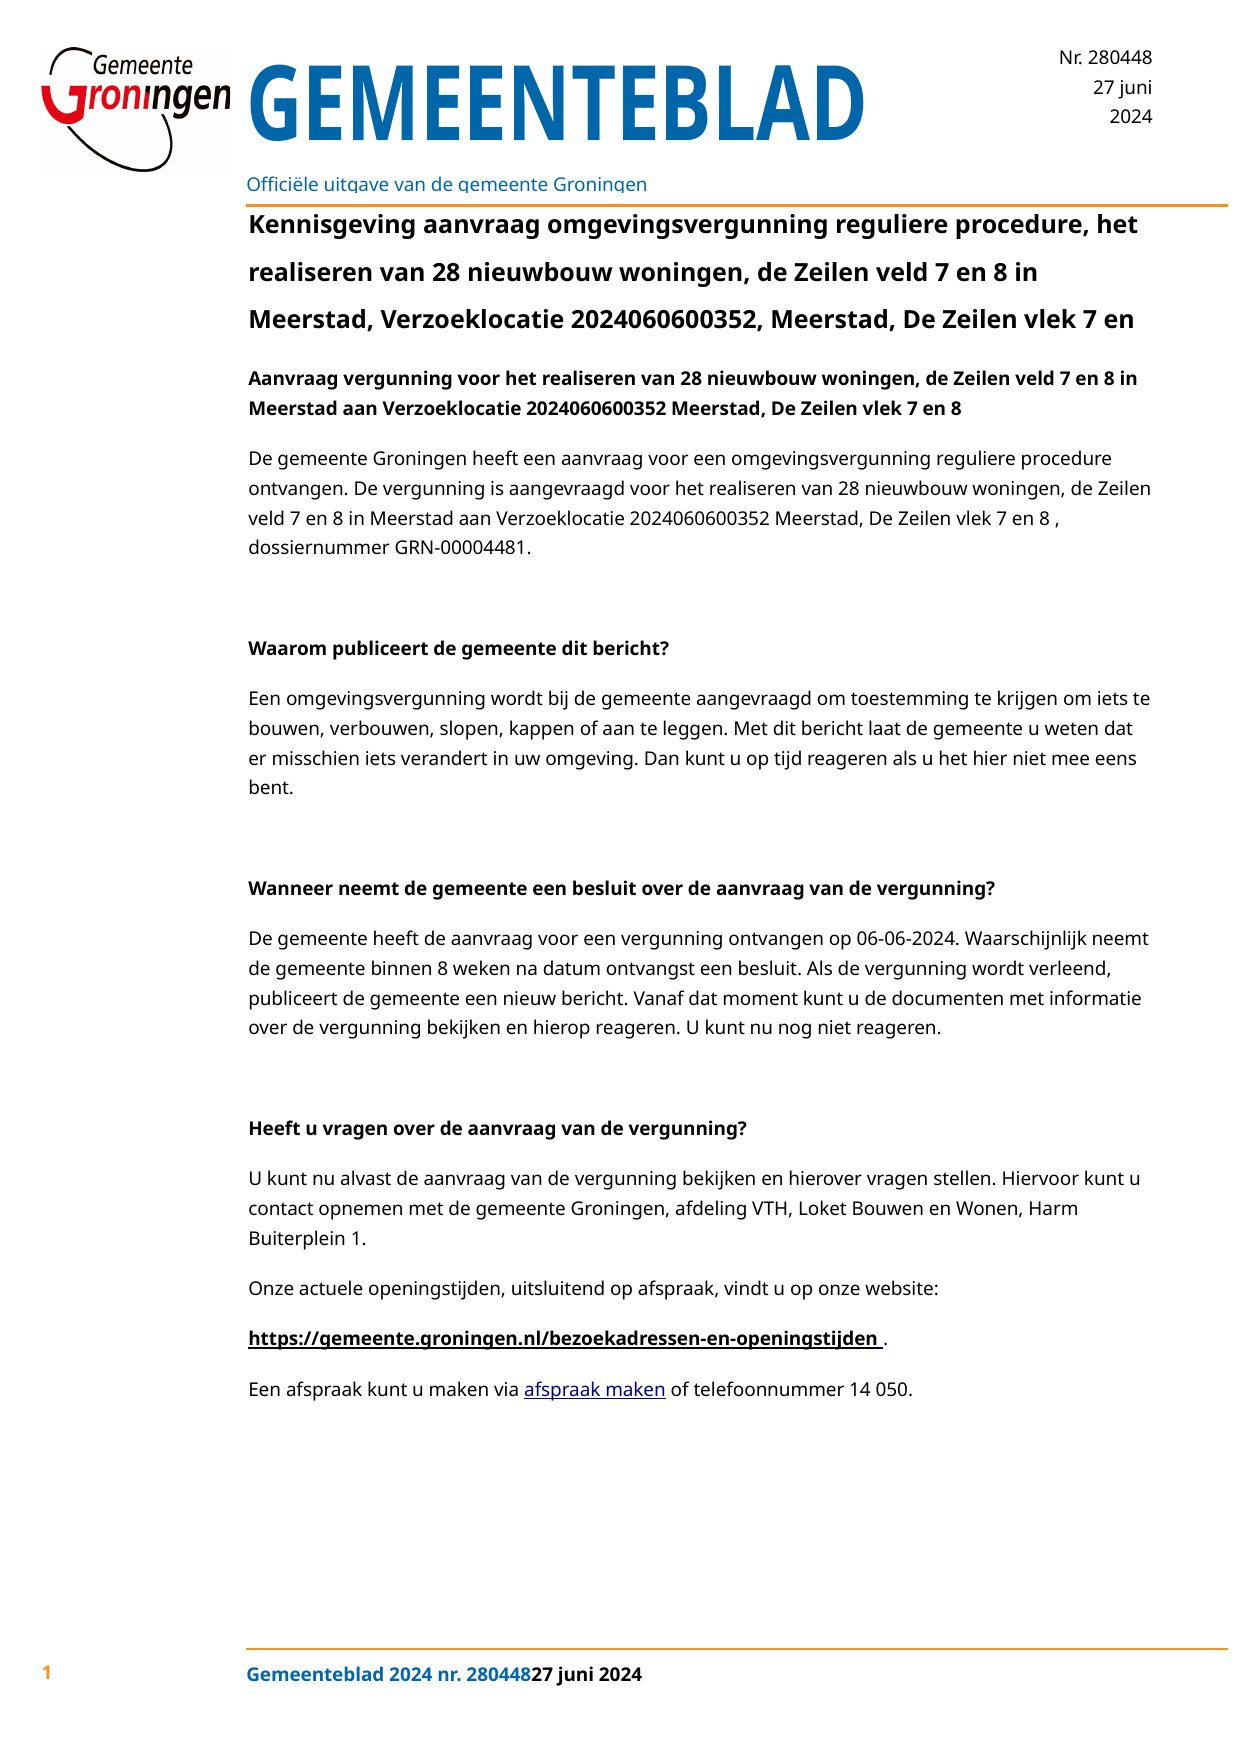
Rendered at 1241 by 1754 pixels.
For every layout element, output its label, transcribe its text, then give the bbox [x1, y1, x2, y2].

text Onze actuele openingstijden, uitsluitend op afspraak, vindt u op onze website: [248, 1275, 1152, 1301]
text Een omgevingsvergunning wordt bij de gemeente aangevraagd om toestemming te krijgen om iets te bouwen, verbouwen, slopen, kappen of aan te leggen. Met dit bericht laat de gemeente u weten dat er misschien iets verandert in uw omgeving. Dan kunt u op tijd reageren als u het hier niet mee eens bent. [248, 686, 1152, 800]
text Wanneer neemt de gemeente een besluit over de aanvraag van de vergunning? [248, 875, 1152, 901]
text U kunt nu alvast de aanvraag van de vergunning bekijken en hierover vragen stellen. Hiervoor kunt u contact opnemen met de gemeente Groningen, afdeling VTH, Loket Bouwen en Wonen, Harm Buiterplein 1. [248, 1166, 1152, 1250]
text https://gemeente.groningen.nl/bezoekadressen-en-openingstijden . [248, 1326, 1152, 1351]
text De gemeente heeft de aanvraag voor een vergunning ontvangen op 06-06-2024. Waarschijnlijk neemt de gemeente binnen 8 weken na datum ontvangst een besluit. Als de vergunning wordt verleend, publiceert de gemeente een nieuw bericht. Vanaf dat moment kunt u de documenten met informatie over de vergunning bekijken en hierop reageren. U kunt nu nog niet reageren. [248, 926, 1152, 1040]
text De gemeente Groningen heeft een aanvraag voor een omgevingsvergunning reguliere procedure ontvangen. De vergunning is aangevraagd voor het realiseren van 28 nieuwbouw woningen, de Zeilen veld 7 en 8 in Meerstad aan Verzoeklocatie 2024060600352 Meerstad, De Zeilen vlek 7 en 8 , dossiernummer GRN-00004481. [248, 446, 1152, 560]
text Kennisgeving aanvraag omgevingsvergunning reguliere procedure, het realiseren van 28 nieuwbouw woningen, de Zeilen veld 7 en 8 in Meerstad, Verzoeklocatie 2024060600352, Meerstad, De Zeilen vlek 7 en [248, 207, 1152, 336]
text Aanvraag vergunning voor het realiseren van 28 nieuwbouw woningen, de Zeilen veld 7 en 8 in Meerstad aan Verzoeklocatie 2024060600352 Meerstad, De Zeilen vlek 7 en 8 [248, 366, 1152, 421]
text Waarom publiceert de gemeente dit bericht? [248, 635, 1152, 661]
picture [41, 47, 231, 172]
text Heeft u vragen over de aanvraag van de vergunning? [248, 1115, 1152, 1141]
text Een afspraak kunt u maken via afspraak maken of telefoonnummer 14 050. [248, 1376, 1152, 1402]
